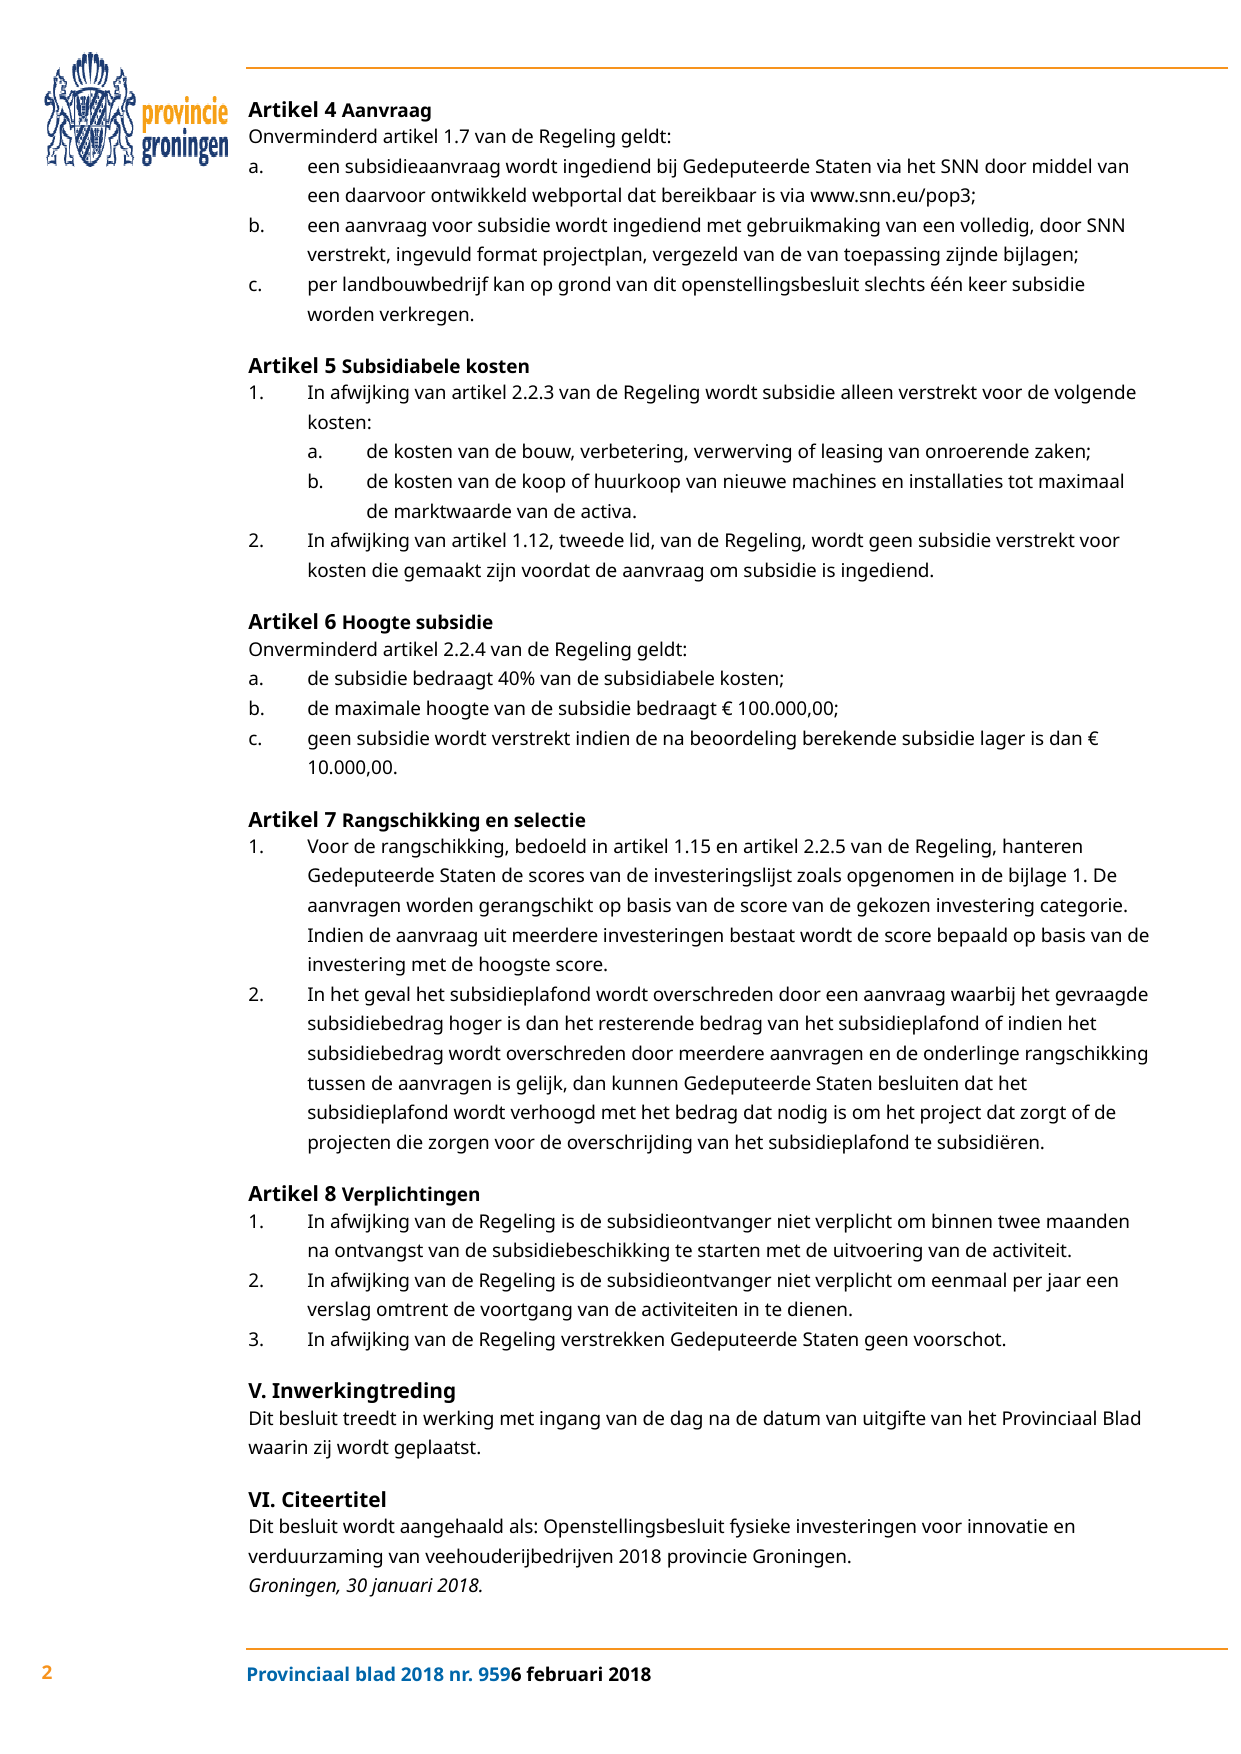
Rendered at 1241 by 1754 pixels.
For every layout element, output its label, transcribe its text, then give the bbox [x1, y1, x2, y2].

text V. Inwerkingtreding [248, 1377, 1152, 1405]
list In afwijking van de Regeling is de subsidieontvanger niet verplicht om binnen twee maanden na ontvangst van de subsidiebeschikking te starten met de uitvoering van de activiteit. [248, 1208, 1152, 1263]
text Dit besluit wordt aangehaald als: Openstellingsbesluit fysieke investeringen voor innovatie en verduurzaming van veehouderijbedrijven 2018 provincie Groningen. [248, 1513, 1152, 1569]
list In afwijking van artikel 2.2.3 van de Regeling wordt subsidie alleen verstrekt voor de volgende kosten: [248, 379, 1152, 435]
list In afwijking van artikel 1.12, tweede lid, van de Regeling, wordt geen subsidie verstrekt voor kosten die gemaakt zijn voordat de aanvraag om subsidie is ingediend. [248, 527, 1152, 583]
text Artikel 7 Rangschikking en selectie [248, 805, 1152, 833]
text VI. Citeertitel [248, 1485, 1152, 1513]
text Groningen, 30 januari 2018. [248, 1573, 1152, 1598]
list In afwijking van de Regeling is de subsidieontvanger niet verplicht om eenmaal per jaar een verslag omtrent de voortgang van de activiteiten in te dienen. [248, 1267, 1152, 1322]
list de kosten van de bouw, verbetering, verwerving of leasing van onroerende zaken; [307, 439, 1152, 464]
list per landbouwbedrijf kan op grond van dit openstellingsbesluit slechts één keer subsidie worden verkregen. [248, 271, 1152, 326]
list Voor de rangschikking, bedoeld in artikel 1.15 en artikel 2.2.5 van de Regeling, hanteren Gedeputeerde Staten de scores van de investeringslijst zoals opgenomen in de bijlage 1. De aanvragen worden gerangschikt op basis van de score van de gekozen investering categorie. Indien de aanvraag uit meerdere investeringen bestaat wordt de score bepaald op basis van de investering met de hoogste score. [248, 833, 1152, 977]
text Dit besluit treedt in werking met ingang van de dag na de datum van uitgifte van het Provinciaal Blad waarin zij wordt geplaatst. [248, 1405, 1152, 1460]
text Artikel 8 Verplichtingen [248, 1179, 1152, 1208]
text Onverminderd artikel 1.7 van de Regeling geldt: [248, 123, 1152, 149]
list In het geval het subsidieplafond wordt overschreden door een aanvraag waarbij het gevraagde subsidiebedrag hoger is dan het resterende bedrag van het subsidieplafond of indien het subsidiebedrag wordt overschreden door meerdere aanvragen en de onderlinge rangschikking tussen de aanvragen is gelijk, dan kunnen Gedeputeerde Staten besluiten dat het subsidieplafond wordt verhoogd met het bedrag dat nodig is om het project dat zorgt of de projecten die zorgen voor de overschrijding van het subsidieplafond te subsidiëren. [248, 981, 1152, 1155]
list In afwijking van de Regeling verstrekken Gedeputeerde Staten geen voorschot. [248, 1326, 1152, 1352]
list de subsidie bedraagt 40% van de subsidiabele kosten; [248, 666, 1152, 691]
list de maximale hoogte van de subsidie bedraagt € 100.000,00; [248, 695, 1152, 721]
list een subsidieaanvraag wordt ingediend bij Gedeputeerde Staten via het SNN door middel van een daarvoor ontwikkeld webportal dat bereikbaar is via www.snn.eu/pop3; [248, 153, 1152, 208]
picture [41, 47, 231, 172]
text Artikel 4 Aanvraag [248, 95, 1152, 123]
list een aanvraag voor subsidie wordt ingediend met gebruikmaking van een volledig, door SNN verstrekt, ingevuld format projectplan, vergezeld van de van toepassing zijnde bijlagen; [248, 212, 1152, 267]
text Onverminderd artikel 2.2.4 van de Regeling geldt: [248, 636, 1152, 662]
text Artikel 5 Subsidiabele kosten [248, 351, 1152, 379]
list de kosten van de koop of huurkoop van nieuwe machines en installaties tot maximaal de marktwaarde van de activa. [307, 468, 1152, 524]
list geen subsidie wordt verstrekt indien de na beoordeling berekende subsidie lager is dan € 10.000,00. [248, 725, 1152, 780]
text Artikel 6 Hoogte subsidie [248, 607, 1152, 636]
